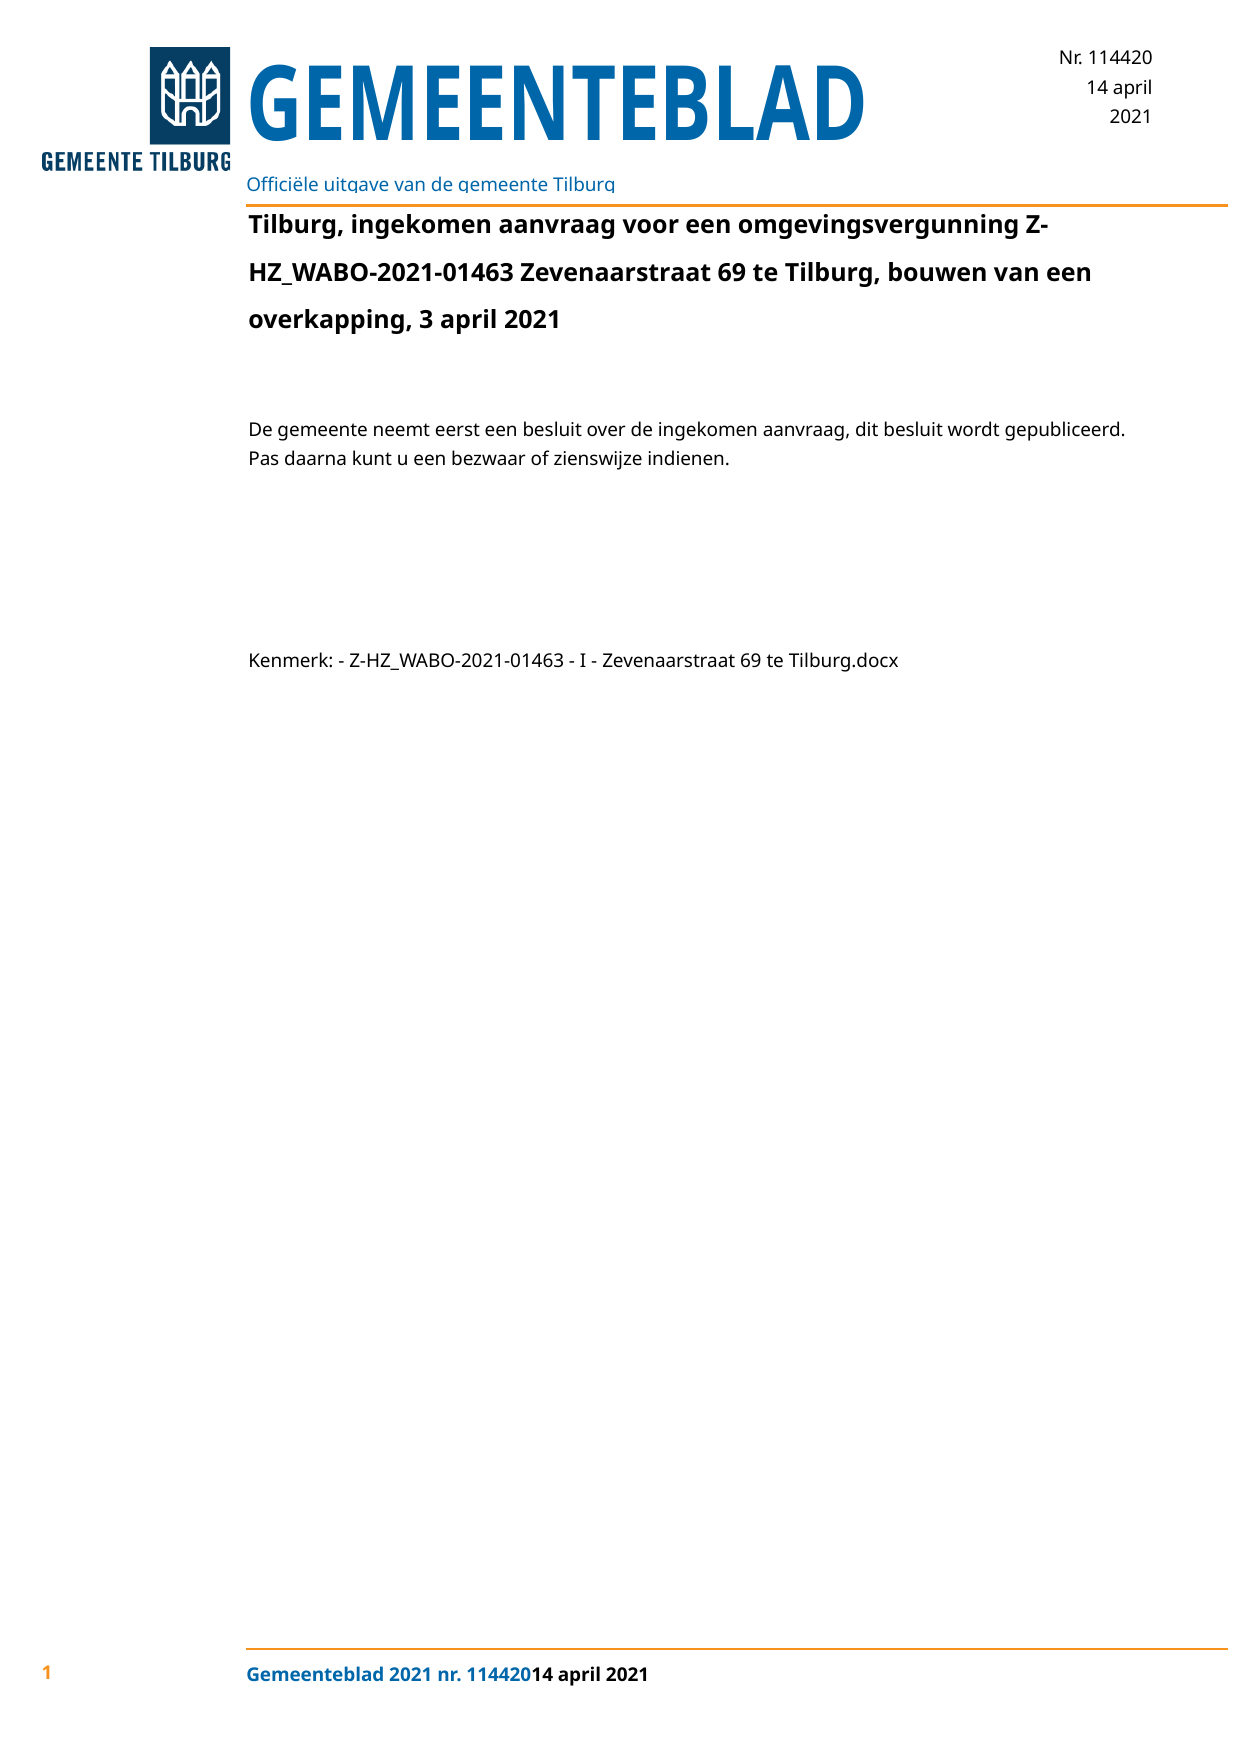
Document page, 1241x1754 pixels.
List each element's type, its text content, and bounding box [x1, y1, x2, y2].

text Tilburg, ingekomen aanvraag voor een omgevingsvergunning Z-HZ_WABO-2021-01463 Zevenaarstraat 69 te Tilburg, bouwen van een overkapping, 3 april 2021 [248, 207, 1152, 336]
text Kenmerk: - Z-HZ_WABO-2021-01463 - I - Zevenaarstraat 69 te Tilburg.docx [248, 647, 1152, 673]
text De gemeente neemt eerst een besluit over de ingekomen aanvraag, dit besluit wordt gepubliceerd. Pas daarna kunt u een bezwaar of zienswijze indienen. [248, 416, 1152, 471]
picture [41, 47, 231, 172]
